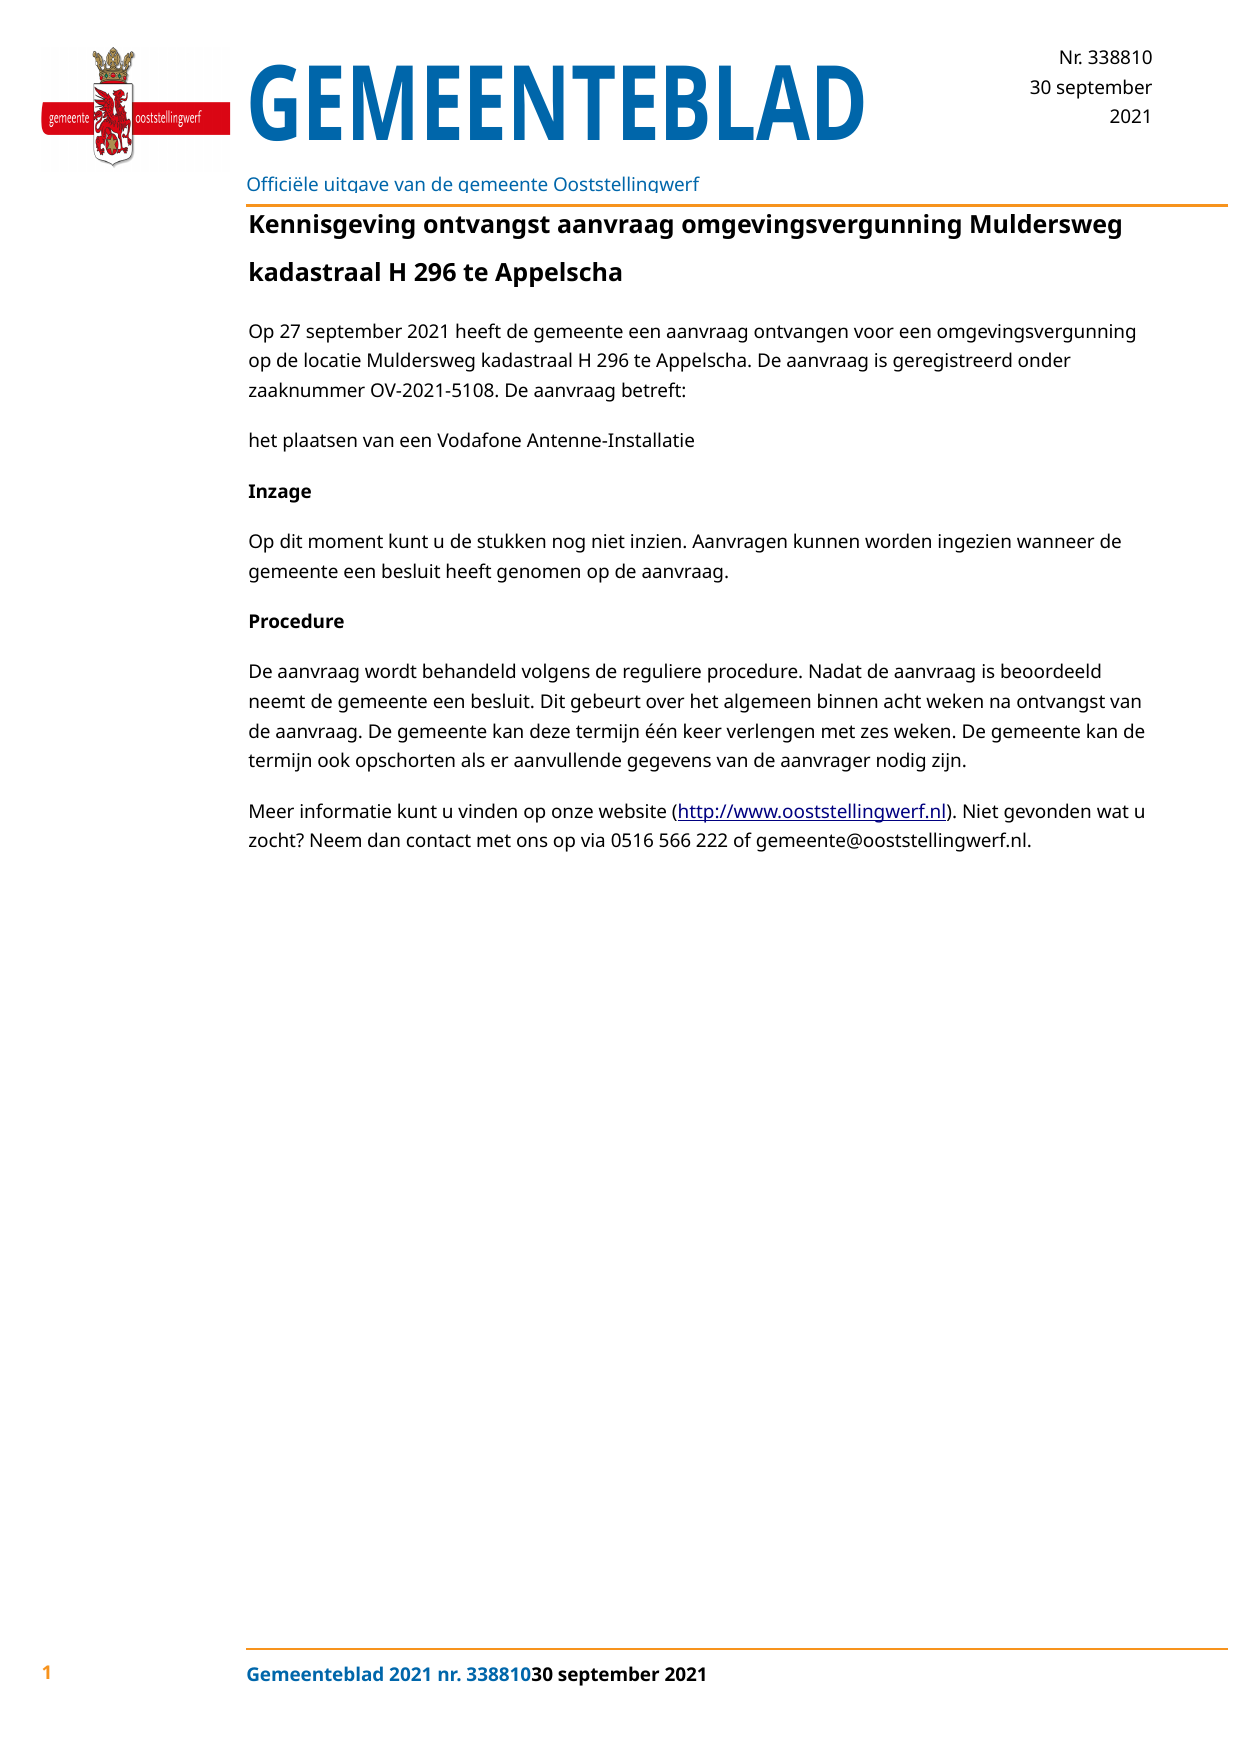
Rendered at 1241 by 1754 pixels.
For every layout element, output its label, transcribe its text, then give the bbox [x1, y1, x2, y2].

text Procedure [248, 608, 1152, 634]
text Inzage [248, 478, 1152, 504]
picture [41, 47, 231, 172]
text Op dit moment kunt u de stukken nog niet inzien. Aanvragen kunnen worden ingezien wanneer de gemeente een besluit heeft genomen op de aanvraag. [248, 528, 1152, 584]
text het plaatsen van een Vodafone Antenne-Installatie [248, 427, 1152, 453]
text De aanvraag wordt behandeld volgens de reguliere procedure. Nadat de aanvraag is beoordeeld neemt de gemeente een besluit. Dit gebeurt over het algemeen binnen acht weken na ontvangst van de aanvraag. De gemeente kan deze termijn één keer verlengen met zes weken. De gemeente kan de termijn ook opschorten als er aanvullende gegevens van de aanvrager nodig zijn. [248, 659, 1152, 773]
text Op 27 september 2021 heeft de gemeente een aanvraag ontvangen voor een omgevingsvergunning op de locatie Muldersweg kadastraal H 296 te Appelscha. De aanvraag is geregistreerd onder zaaknummer OV-2021-5108. De aanvraag betreft: [248, 318, 1152, 403]
text Kennisgeving ontvangst aanvraag omgevingsvergunning Muldersweg kadastraal H 296 te Appelscha [248, 207, 1152, 288]
text Meer informatie kunt u vinden op onze website (http://www.ooststellingwerf.nl). Niet gevonden wat u zocht? Neem dan contact met ons op via 0516 566 222 of gemeente@ooststellingwerf.nl. [248, 798, 1152, 853]
